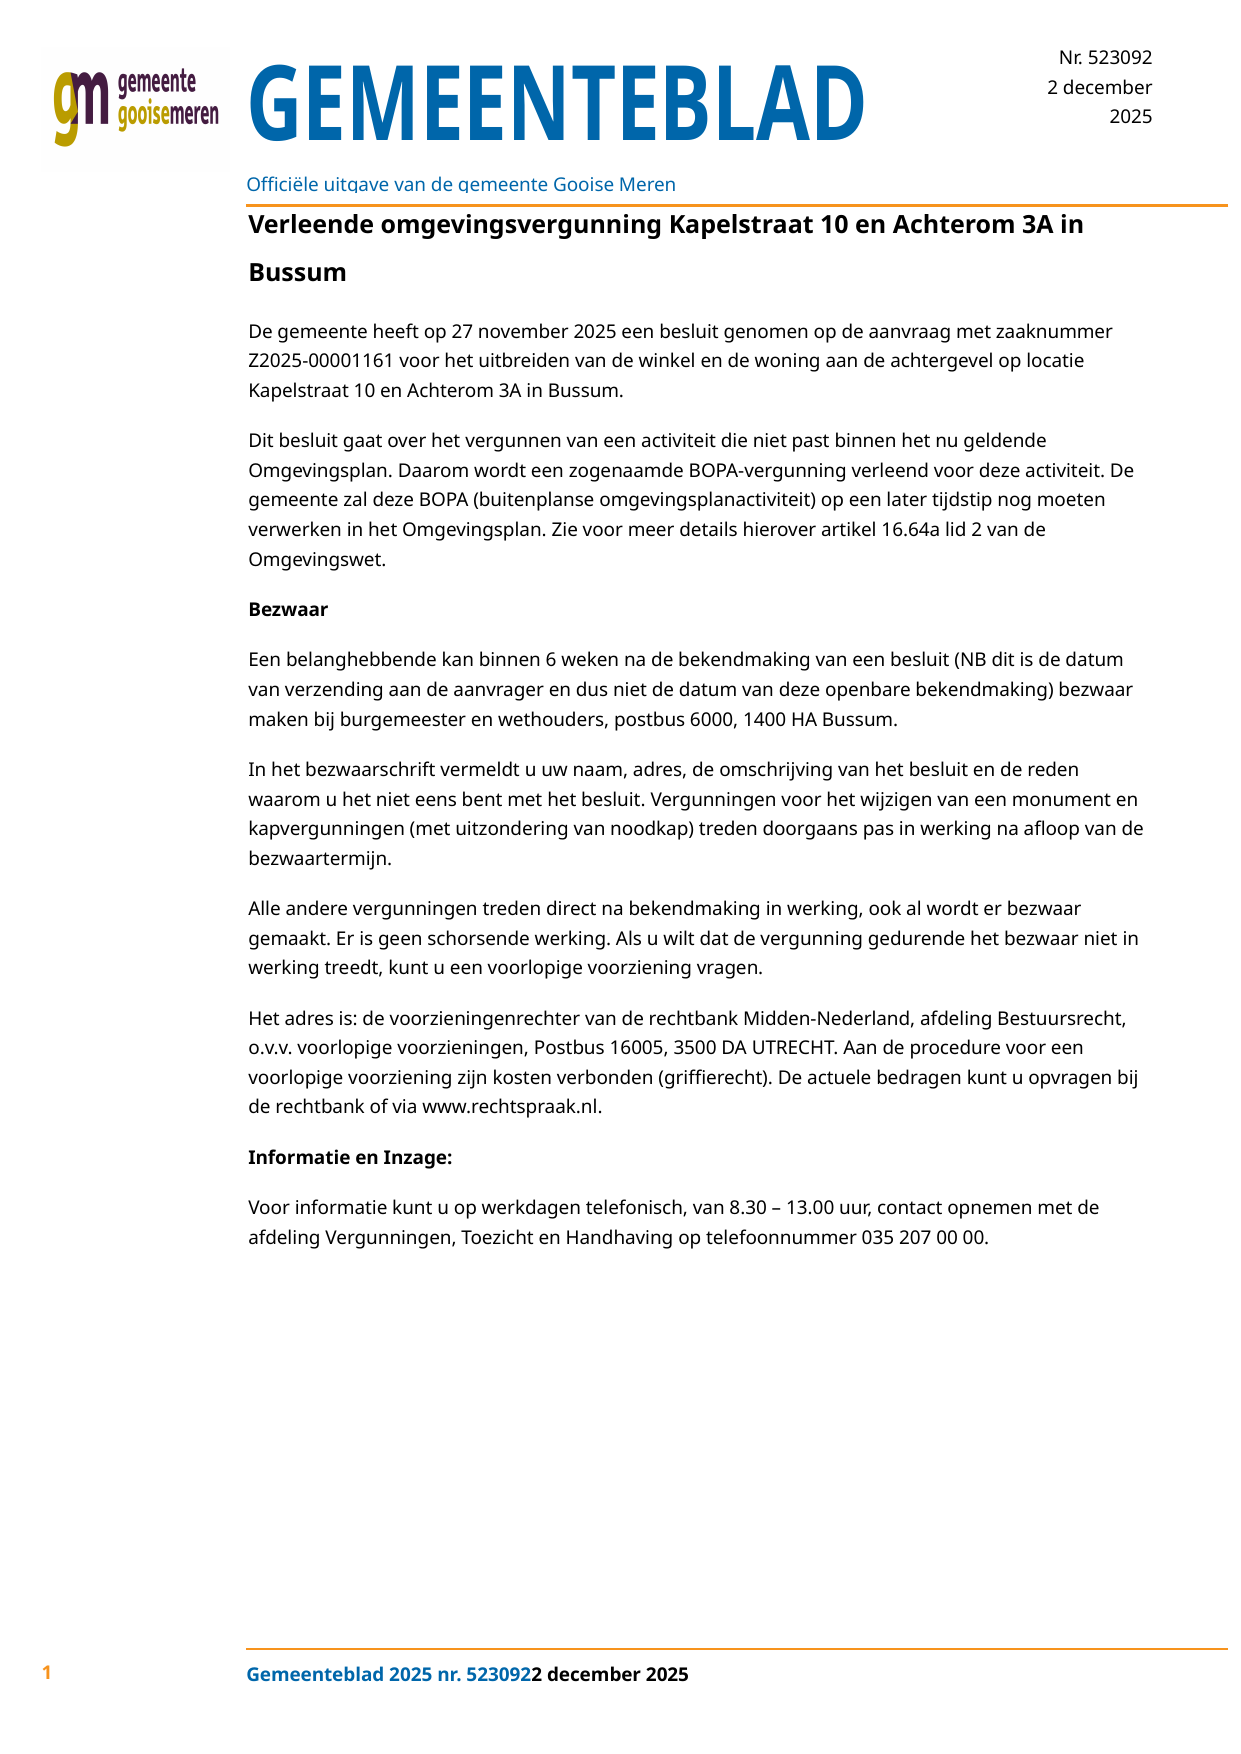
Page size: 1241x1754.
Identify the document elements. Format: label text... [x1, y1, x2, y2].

text Verleende omgevingsvergunning Kapelstraat 10 en Achterom 3A in Bussum [248, 207, 1152, 288]
picture [41, 47, 231, 172]
text Bezwaar [248, 596, 1152, 622]
text Voor informatie kunt u op werkdagen telefonisch, van 8.30 – 13.00 uur, contact opnemen met de afdeling Vergunningen, Toezicht en Handhaving op telefoonnummer 035 207 00 00. [248, 1194, 1152, 1250]
text Dit besluit gaat over het vergunnen van een activiteit die niet past binnen het nu geldende Omgevingsplan. Daarom wordt een zogenaamde BOPA-vergunning verleend voor deze activiteit. De gemeente zal deze BOPA (buitenplanse omgevingsplanactiviteit) op een later tijdstip nog moeten verwerken in het Omgevingsplan. Zie voor meer details hierover artikel 16.64a lid 2 van de Omgevingswet. [248, 427, 1152, 572]
text Informatie en Inzage: [248, 1144, 1152, 1170]
text Het adres is: de voorzieningenrechter van de rechtbank Midden-Nederland, afdeling Bestuursrecht, o.v.v. voorlopige voorzieningen, Postbus 16005, 3500 DA UTRECHT. Aan de procedure voor een voorlopige voorziening zijn kosten verbonden (griffierecht). De actuele bedragen kunt u opvragen bij de rechtbank of via www.rechtspraak.nl. [248, 1005, 1152, 1119]
text Alle andere vergunningen treden direct na bekendmaking in werking, ook al wordt er bezwaar gemaakt. Er is geen schorsende werking. Als u wilt dat de vergunning gedurende het bezwaar niet in werking treedt, kunt u een voorlopige voorziening vragen. [248, 895, 1152, 980]
text In het bezwaarschrift vermeldt u uw naam, adres, de omschrijving van het besluit en de reden waarom u het niet eens bent met het besluit. Vergunningen voor het wijzigen van een monument en kapvergunningen (met uitzondering van noodkap) treden doorgaans pas in werking na afloop van de bezwaartermijn. [248, 756, 1152, 871]
text Een belanghebbende kan binnen 6 weken na de bekendmaking van een besluit (NB dit is de datum van verzending aan de aanvrager en dus niet de datum van deze openbare bekendmaking) bezwaar maken bij burgemeester en wethouders, postbus 6000, 1400 HA Bussum. [248, 647, 1152, 732]
text De gemeente heeft op 27 november 2025 een besluit genomen op de aanvraag met zaaknummer Z2025-00001161 voor het uitbreiden van de winkel en de woning aan de achtergevel op locatie Kapelstraat 10 en Achterom 3A in Bussum. [248, 318, 1152, 403]
